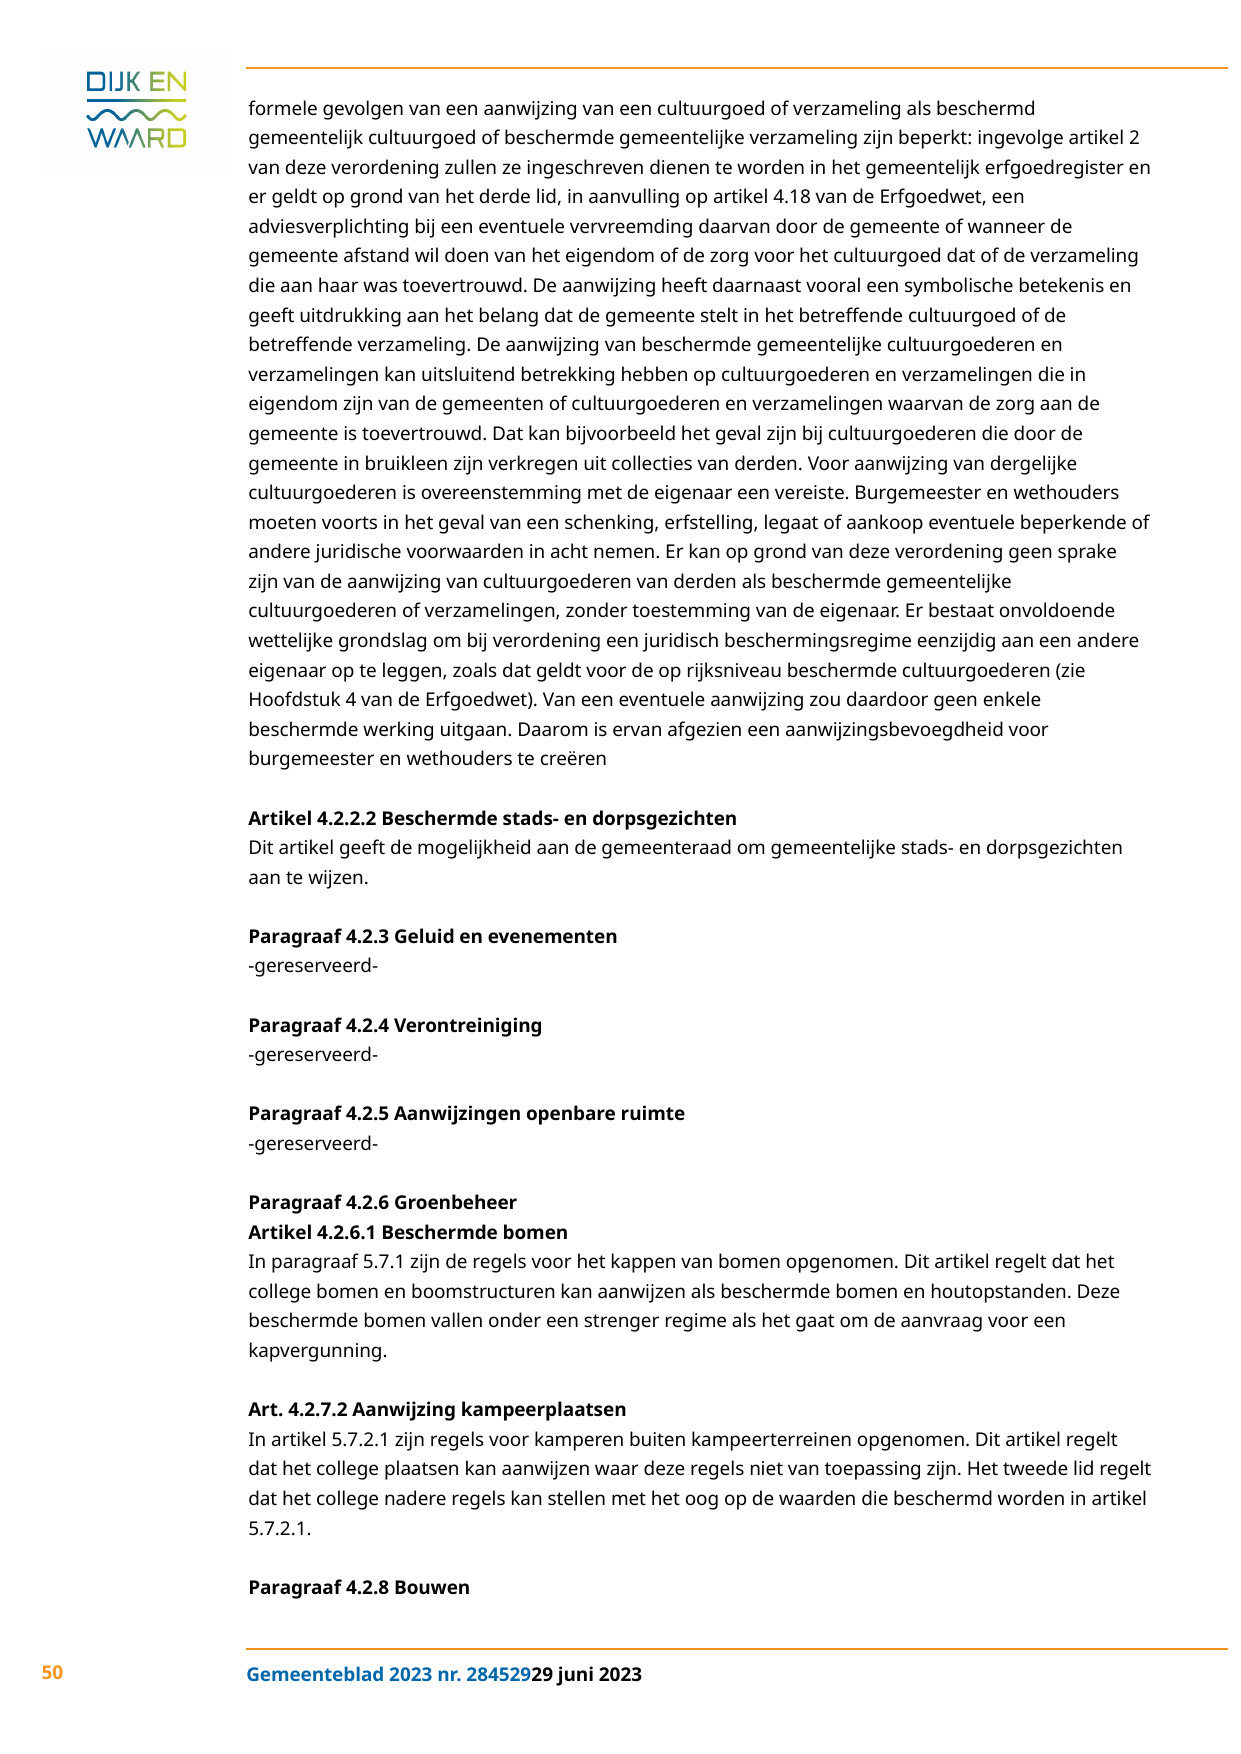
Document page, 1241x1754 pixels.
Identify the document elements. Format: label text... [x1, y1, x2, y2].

text -gereserveerd- [248, 1130, 1152, 1156]
text In artikel 5.7.2.1 zijn regels voor kamperen buiten kampeerterreinen opgenomen. Dit artikel regelt dat het college plaatsen kan aanwijzen waar deze regels niet van toepassing zijn. Het tweede lid regelt dat het college nadere regels kan stellen met het oog op de waarden die beschermd worden in artikel 5.7.2.1. [248, 1426, 1152, 1541]
text Artikel 4.2.6.1 Beschermde bomen [248, 1219, 1152, 1245]
text Artikel 4.2.2.2 Beschermde stads- en dorpsgezichten [248, 805, 1152, 831]
text Art. 4.2.7.2 Aanwijzing kampeerplaatsen [248, 1396, 1152, 1422]
text Paragraaf 4.2.6 Groenbeheer [248, 1189, 1152, 1215]
text In paragraaf 5.7.1 zijn de regels voor het kappen van bomen opgenomen. Dit artikel regelt dat het college bomen en boomstructuren kan aanwijzen als beschermde bomen en houtopstanden. Deze beschermde bomen vallen onder een strenger regime als het gaat om de aanvraag voor een kapvergunning. [248, 1248, 1152, 1363]
text -gereserveerd- [248, 1041, 1152, 1067]
text Paragraaf 4.2.4 Verontreiniging [248, 1012, 1152, 1038]
picture [41, 47, 231, 172]
text Paragraaf 4.2.8 Bouwen [248, 1574, 1152, 1600]
text Dit artikel geeft de mogelijkheid aan de gemeenteraad om gemeentelijke stads- en dorpsgezichten aan te wijzen. [248, 834, 1152, 890]
text Paragraaf 4.2.3 Geluid en evenementen [248, 923, 1152, 949]
text Paragraaf 4.2.5 Aanwijzingen openbare ruimte [248, 1101, 1152, 1126]
text -gereserveerd- [248, 953, 1152, 978]
text formele gevolgen van een aanwijzing van een cultuurgoed of verzameling als beschermd gemeentelijk cultuurgoed of beschermde gemeentelijke verzameling zijn beperkt: ingevolge artikel 2 van deze verordening zullen ze ingeschreven dienen te worden in het gemeentelijk erfgoedregister en er geldt op grond van het derde lid, in aanvulling op artikel 4.18 van de Erfgoedwet, een adviesverplichting bij een eventuele vervreemding daarvan door de gemeente of wanneer de gemeente afstand wil doen van het eigendom of de zorg voor het cultuurgoed dat of de verzameling die aan haar was toevertrouwd. De aanwijzing heeft daarnaast vooral een symbolische betekenis en geeft uitdrukking aan het belang dat de gemeente stelt in het betreffende cultuurgoed of de betreffende verzameling. De aanwijzing van beschermde gemeentelijke cultuurgoederen en verzamelingen kan uitsluitend betrekking hebben op cultuurgoederen en verzamelingen die in eigendom zijn van de gemeenten of cultuurgoederen en verzamelingen waarvan de zorg aan de gemeente is toevertrouwd. Dat kan bijvoorbeeld het geval zijn bij cultuurgoederen die door de gemeente in bruikleen zijn verkregen uit collecties van derden. Voor aanwijzing van dergelijke cultuurgoederen is overeenstemming met de eigenaar een vereiste. Burgemeester en wethouders moeten voorts in het geval van een schenking, erfstelling, legaat of aankoop eventuele beperkende of andere juridische voorwaarden in acht nemen. Er kan op grond van deze verordening geen sprake zijn van de aanwijzing van cultuurgoederen van derden als beschermde gemeentelijke cultuurgoederen of verzamelingen, zonder toestemming van de eigenaar. Er bestaat onvoldoende wettelijke grondslag om bij verordening een juridisch beschermingsregime eenzijdig aan een andere eigenaar op te leggen, zoals dat geldt voor de op rijksniveau beschermde cultuurgoederen (zie Hoofdstuk 4 van de Erfgoedwet). Van een eventuele aanwijzing zou daardoor geen enkele beschermde werking uitgaan. Daarom is ervan afgezien een aanwijzingsbevoegdheid voor burgemeester en wethouders te creëren [248, 95, 1152, 771]
